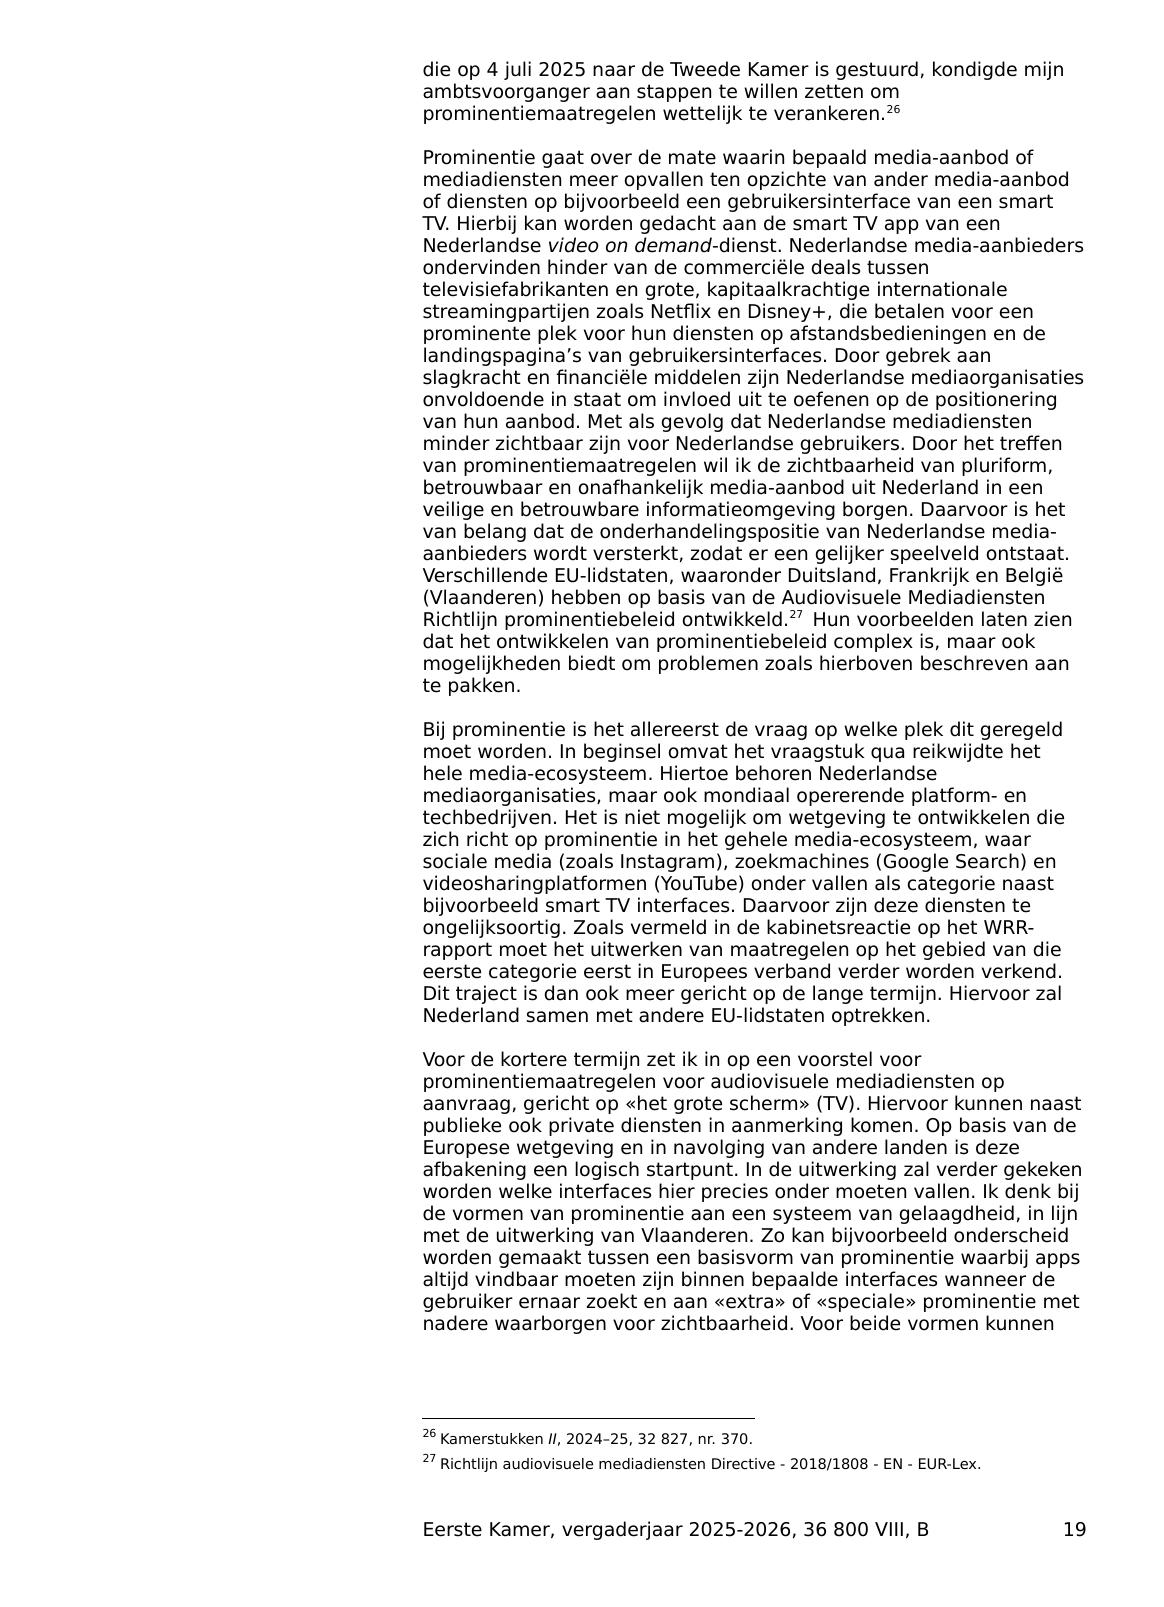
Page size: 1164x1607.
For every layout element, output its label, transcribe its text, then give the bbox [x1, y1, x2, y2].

text Bij prominentie is het allereerst de vraag op welke plek dit geregeld moet worden. In beginsel omvat het vraagstuk qua reikwijdte het hele media-ecosysteem. Hiertoe behoren Nederlandse mediaorganisaties, maar ook mondiaal opererende platform- en techbedrijven. Het is niet mogelijk om wetgeving te ontwikkelen die zich richt op prominentie in het gehele media-ecosysteem, waar sociale media (zoals Instagram), zoekmachines (Google Search) en videosharingplatformen (YouTube) onder vallen als categorie naast bijvoorbeeld smart TV interfaces. Daarvoor zijn deze diensten te ongelijksoortig. Zoals vermeld in de kabinetsreactie op het WRR-rapport moet het uitwerken van maatregelen op het gebied van die eerste categorie eerst in Europees verband verder worden verkend. Dit traject is dan ook meer gericht op de lange termijn. Hiervoor zal Nederland samen met andere EU-lidstaten optrekken. [422, 719, 1087, 1027]
text Prominentie gaat over de mate waarin bepaald media-aanbod of mediadiensten meer opvallen ten opzichte van ander media-aanbod of diensten op bijvoorbeeld een gebruikersinterface van een smart TV. Hierbij kan worden gedacht aan de smart TV app van een Nederlandse video on demand-dienst. Nederlandse media-aanbieders ondervinden hinder van de commerciële deals tussen televisiefabrikanten en grote, kapitaalkrachtige internationale streamingpartijen zoals Netflix en Disney+, die betalen voor een prominente plek voor hun diensten op afstandsbedieningen en de landingspagina’s van gebruikersinterfaces. Door gebrek aan slagkracht en financiële middelen zijn Nederlandse mediaorganisaties onvoldoende in staat om invloed uit te oefenen op de positionering van hun aanbod. Met als gevolg dat Nederlandse mediadiensten minder zichtbaar zijn voor Nederlandse gebruikers. Door het treffen van prominentiemaatregelen wil ik de zichtbaarheid van pluriform, betrouwbaar en onafhankelijk media-aanbod uit Nederland in een veilige en betrouwbare informatieomgeving borgen. Daarvoor is het van belang dat de onderhandelingspositie van Nederlandse media-aanbieders wordt versterkt, zodat er een gelijker speelveld ontstaat. Verschillende EU-lidstaten, waaronder Duitsland, Frankrijk en België (Vlaanderen) hebben op basis van de Audiovisuele Mediadiensten Richtlijn prominentiebeleid ontwikkeld. Hun voorbeelden laten zien dat het ontwikkelen van prominentiebeleid complex is, maar ook mogelijkheden biedt om problemen zoals hierboven beschreven aan te pakken. [422, 147, 1087, 697]
text Richtlijn audiovisuele mediadiensten Directive - 2018/1808 - EN - EUR-Lex. [422, 1452, 1087, 1474]
text Voor de kortere termijn zet ik in op een voorstel voor prominentiemaatregelen voor audiovisuele mediadiensten op aanvraag, gericht op «het grote scherm» (TV). Hiervoor kunnen naast publieke ook private diensten in aanmerking komen. Op basis van de Europese wetgeving en in navolging van andere landen is deze afbakening een logisch startpunt. In de uitwerking zal verder gekeken worden welke interfaces hier precies onder moeten vallen. Ik denk bij de vormen van prominentie aan een systeem van gelaagdheid, in lijn met de uitwerking van Vlaanderen. Zo kan bijvoorbeeld onderscheid worden gemaakt tussen een basisvorm van prominentie waarbij apps altijd vindbaar moeten zijn binnen bepaalde interfaces wanneer de gebruiker ernaar zoekt en aan «extra» of «speciale» prominentie met nadere waarborgen voor zichtbaarheid. Voor beide vormen kunnen [422, 1049, 1087, 1334]
text Kamerstukken II, 2024–25, 32 827, nr. 370. [422, 1427, 1087, 1449]
text die op 4 juli 2025 naar de Tweede Kamer is gestuurd, kondigde mijn ambtsvoorganger aan stappen te willen zetten om prominentiemaatregelen wettelijk te verankeren. [422, 59, 1087, 125]
